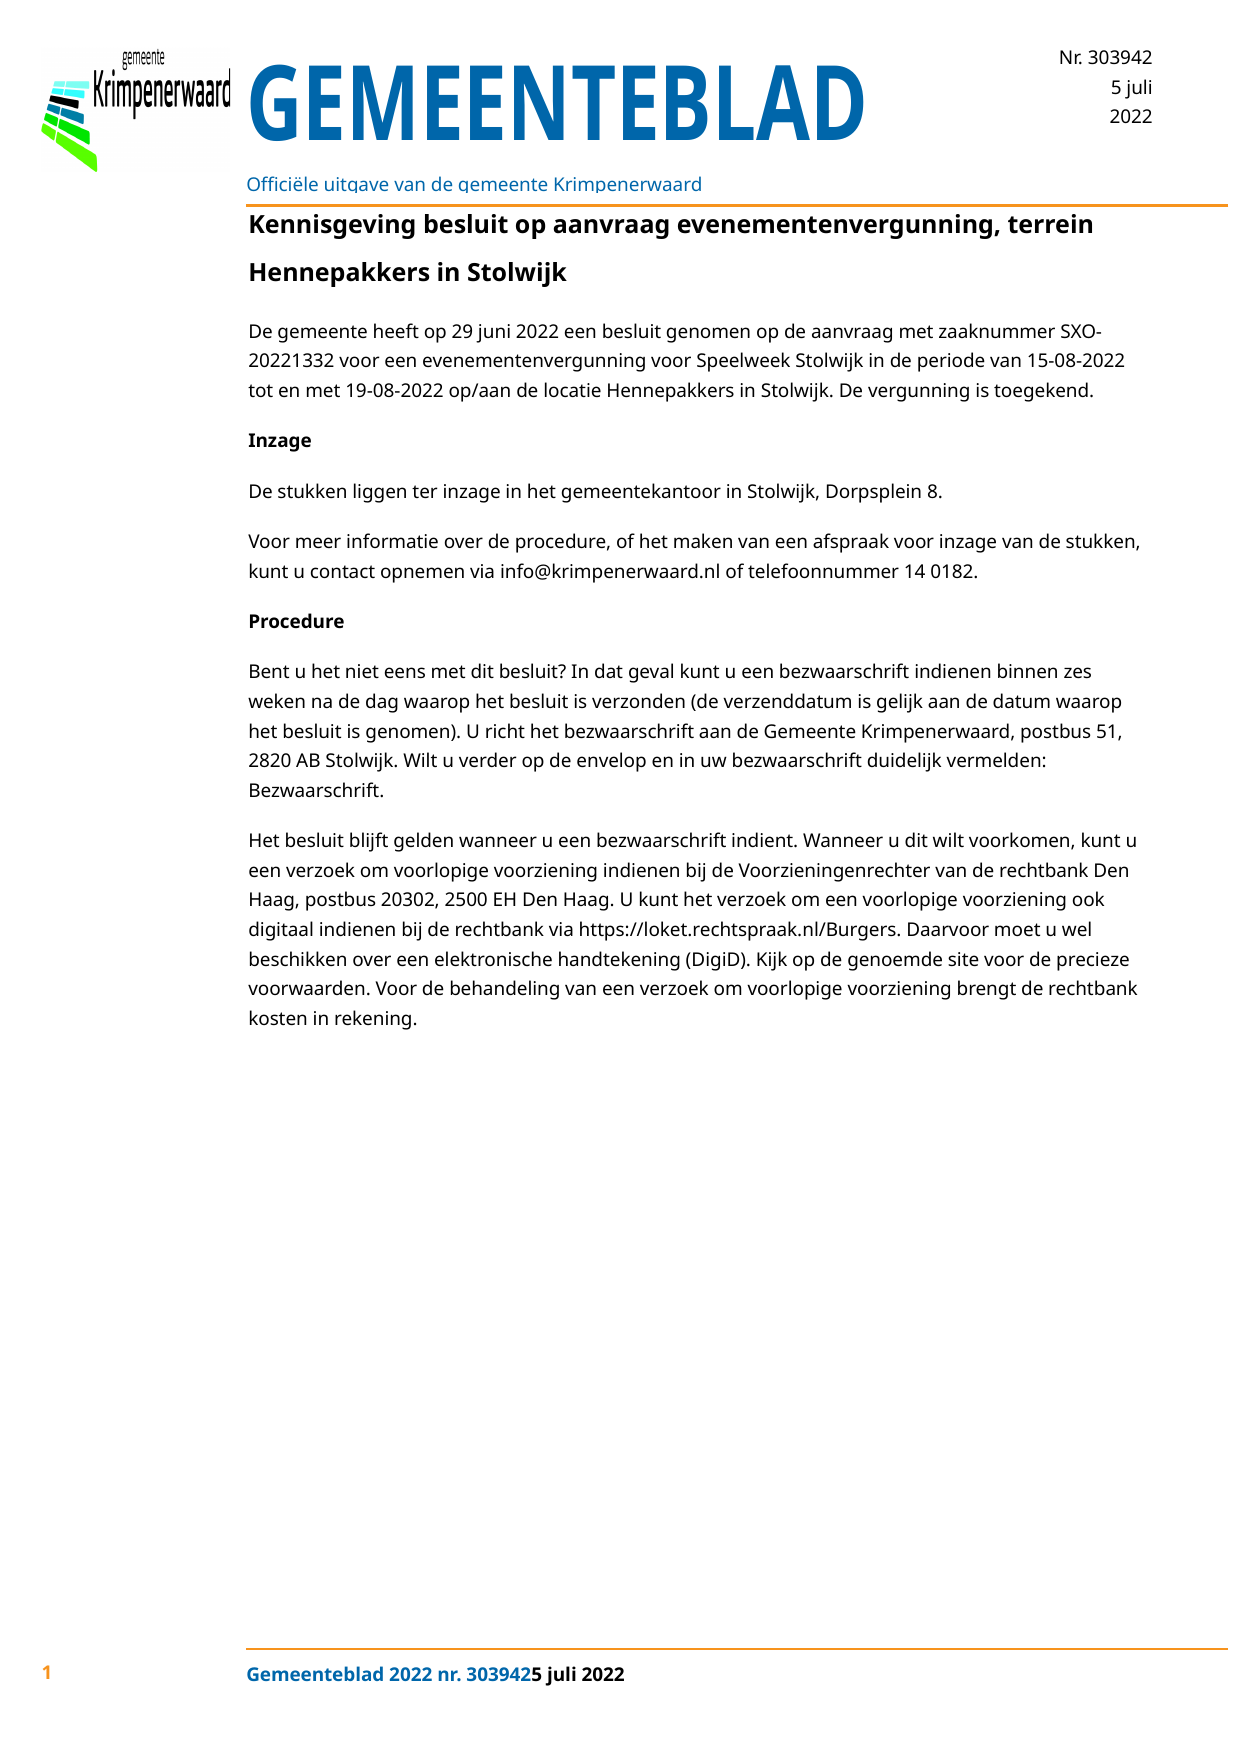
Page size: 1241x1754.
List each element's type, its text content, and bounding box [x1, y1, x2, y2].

text Voor meer informatie over de procedure, of het maken van een afspraak voor inzage van de stukken, kunt u contact opnemen via info@krimpenerwaard.nl of telefoonnummer 14 0182. [248, 528, 1152, 584]
picture [41, 47, 231, 172]
text Procedure [248, 608, 1152, 634]
text Bent u het niet eens met dit besluit? In dat geval kunt u een bezwaarschrift indienen binnen zes weken na de dag waarop het besluit is verzonden (de verzenddatum is gelijk aan de datum waarop het besluit is genomen). U richt het bezwaarschrift aan de Gemeente Krimpenerwaard, postbus 51, 2820 AB Stolwijk. Wilt u verder op de envelop en in uw bezwaarschrift duidelijk vermelden: Bezwaarschrift. [248, 659, 1152, 803]
text De stukken liggen ter inzage in het gemeentekantoor in Stolwijk, Dorpsplein 8. [248, 478, 1152, 504]
text Inzage [248, 427, 1152, 453]
text Het besluit blijft gelden wanneer u een bezwaarschrift indient. Wanneer u dit wilt voorkomen, kunt u een verzoek om voorlopige voorziening indienen bij de Voorzieningenrechter van de rechtbank Den Haag, postbus 20302, 2500 EH Den Haag. U kunt het verzoek om een voorlopige voorziening ook digitaal indienen bij de rechtbank via https://loket.rechtspraak.nl/Burgers. Daarvoor moet u wel beschikken over een elektronische handtekening (DigiD). Kijk op de genoemde site voor de precieze voorwaarden. Voor de behandeling van een verzoek om voorlopige voorziening brengt de rechtbank kosten in rekening. [248, 827, 1152, 1031]
text Kennisgeving besluit op aanvraag evenementenvergunning, terrein Hennepakkers in Stolwijk [248, 207, 1152, 288]
text De gemeente heeft op 29 juni 2022 een besluit genomen op de aanvraag met zaaknummer SXO-20221332 voor een evenementenvergunning voor Speelweek Stolwijk in de periode van 15-08-2022 tot en met 19-08-2022 op/aan de locatie Hennepakkers in Stolwijk. De vergunning is toegekend. [248, 318, 1152, 403]
